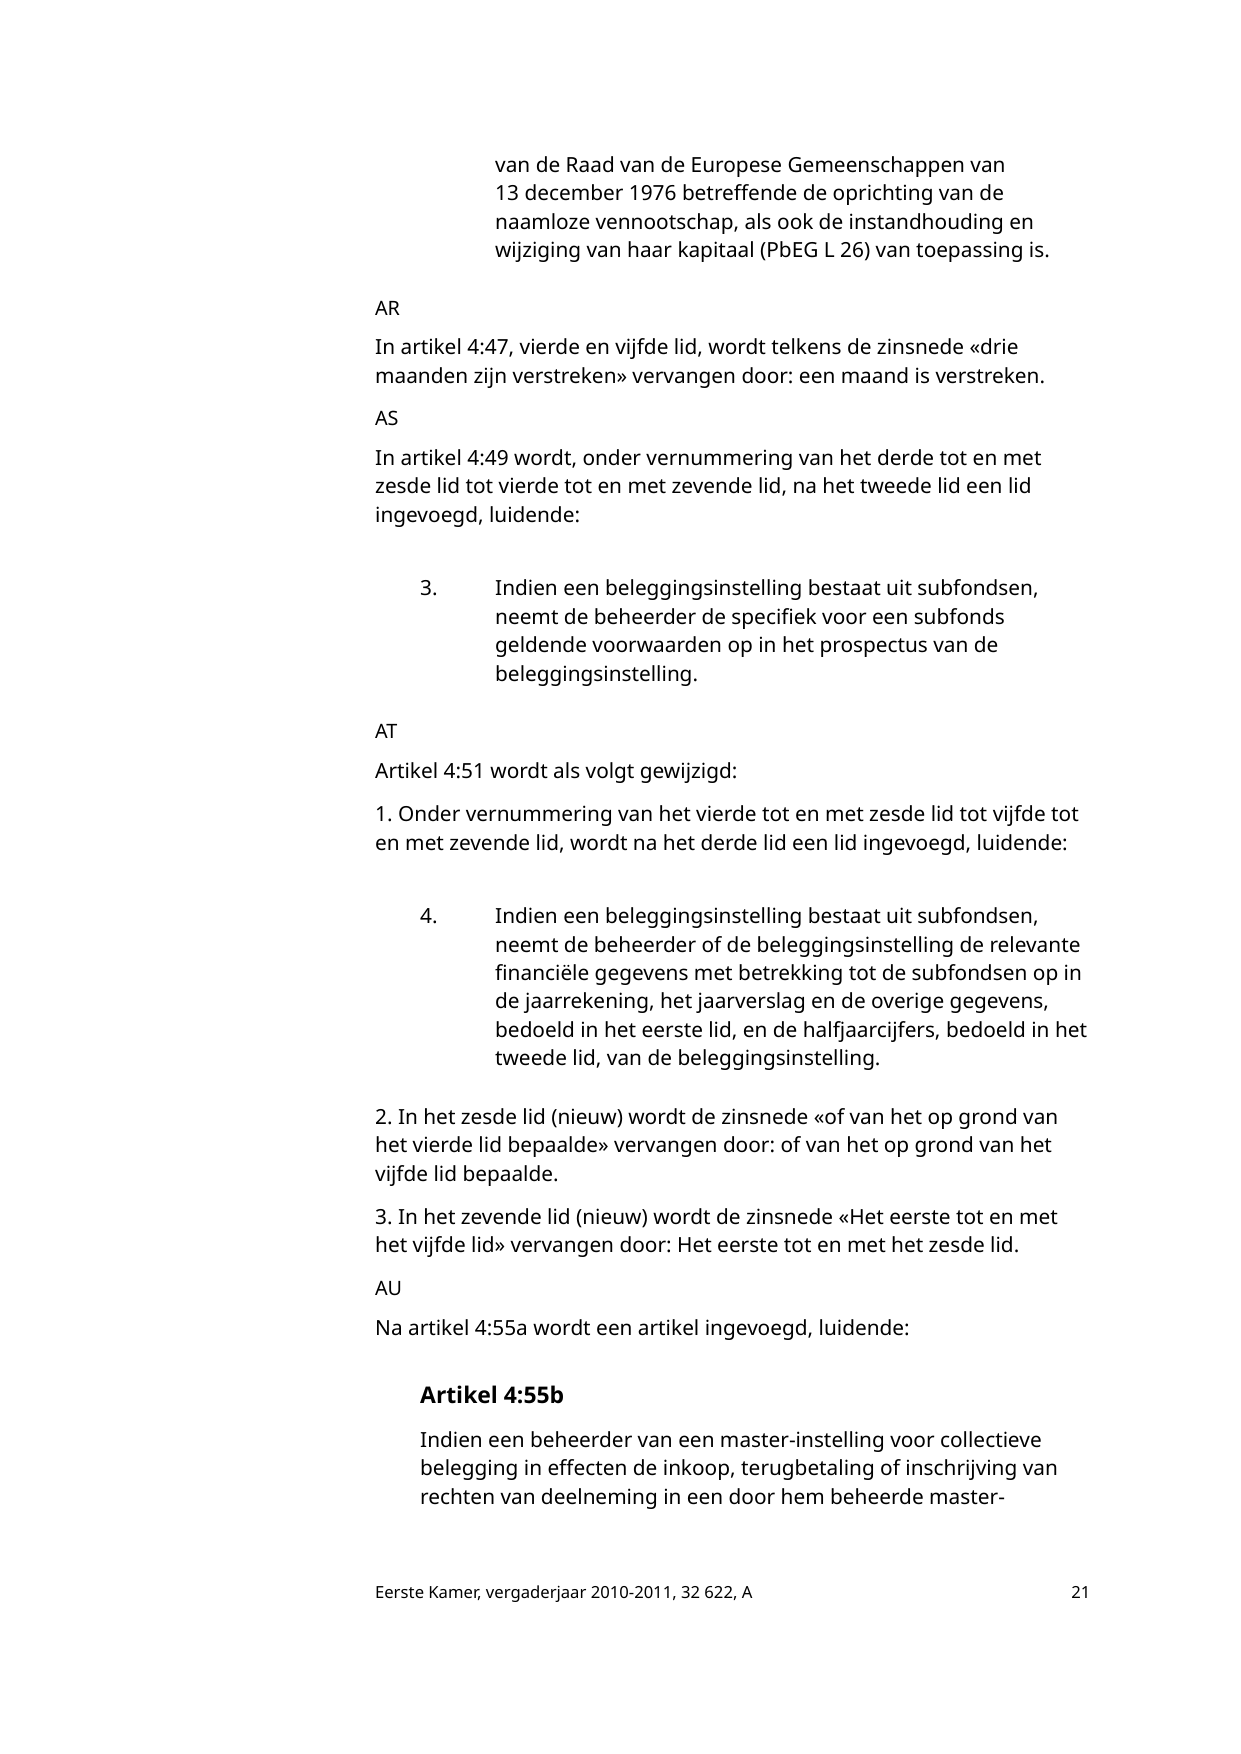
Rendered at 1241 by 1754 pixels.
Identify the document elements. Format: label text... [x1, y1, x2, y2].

text 1. Onder vernummering van het vierde tot en met zesde lid tot vijfde tot en met zevende lid, wordt na het derde lid een lid ingevoegd, luidende: [375, 799, 1090, 856]
text Na artikel 4:55a wordt een artikel ingevoegd, luidende: [375, 1313, 1090, 1341]
list van de Raad van de Europese Gemeenschappen van 13 december 1976 betreffende de oprichting van de naamloze vennootschap, als ook de instandhouding en wijziging van haar kapitaal (PbEG L 26) van toepassing is. [420, 150, 1090, 264]
text AU [375, 1274, 1090, 1301]
text 2. In het zesde lid (nieuw) wordt de zinsnede «of van het op grond van het vierde lid bepaalde» vervangen door: of van het op grond van het vijfde lid bepaalde. [375, 1102, 1090, 1187]
list Indien een beleggingsinstelling bestaat uit subfondsen, neemt de beheerder de specifiek voor een subfonds geldende voorwaarden op in het prospectus van de beleggingsinstelling. [420, 573, 1090, 687]
text AR [375, 294, 1090, 321]
subtitle Artikel 4:55b [420, 1379, 1090, 1410]
text AT [375, 717, 1090, 744]
text Artikel 4:51 wordt als volgt gewijzigd: [375, 756, 1090, 784]
text Indien een beheerder van een master-instelling voor collectieve belegging in effecten de inkoop, terugbetaling of inschrijving van rechten van deelneming in een door hem beheerde master- [420, 1425, 1090, 1510]
text In artikel 4:49 wordt, onder vernummering van het derde tot en met zesde lid tot vierde tot en met zevende lid, na het tweede lid een lid ingevoegd, luidende: [375, 443, 1090, 528]
text In artikel 4:47, vierde en vijfde lid, wordt telkens de zinsnede «drie maanden zijn verstreken» vervangen door: een maand is verstreken. [375, 332, 1090, 389]
list Indien een beleggingsinstelling bestaat uit subfondsen, neemt de beheerder of de beleggingsinstelling de relevante financiële gegevens met betrekking tot de subfondsen op in de jaarrekening, het jaarverslag en de overige gegevens, bedoeld in het eerste lid, en de halfjaarcijfers, bedoeld in het tweede lid, van de beleggingsinstelling. [420, 901, 1090, 1072]
text AS [375, 404, 1090, 431]
text 3. In het zevende lid (nieuw) wordt de zinsnede «Het eerste tot en met het vijfde lid» vervangen door: Het eerste tot en met het zesde lid. [375, 1202, 1090, 1259]
